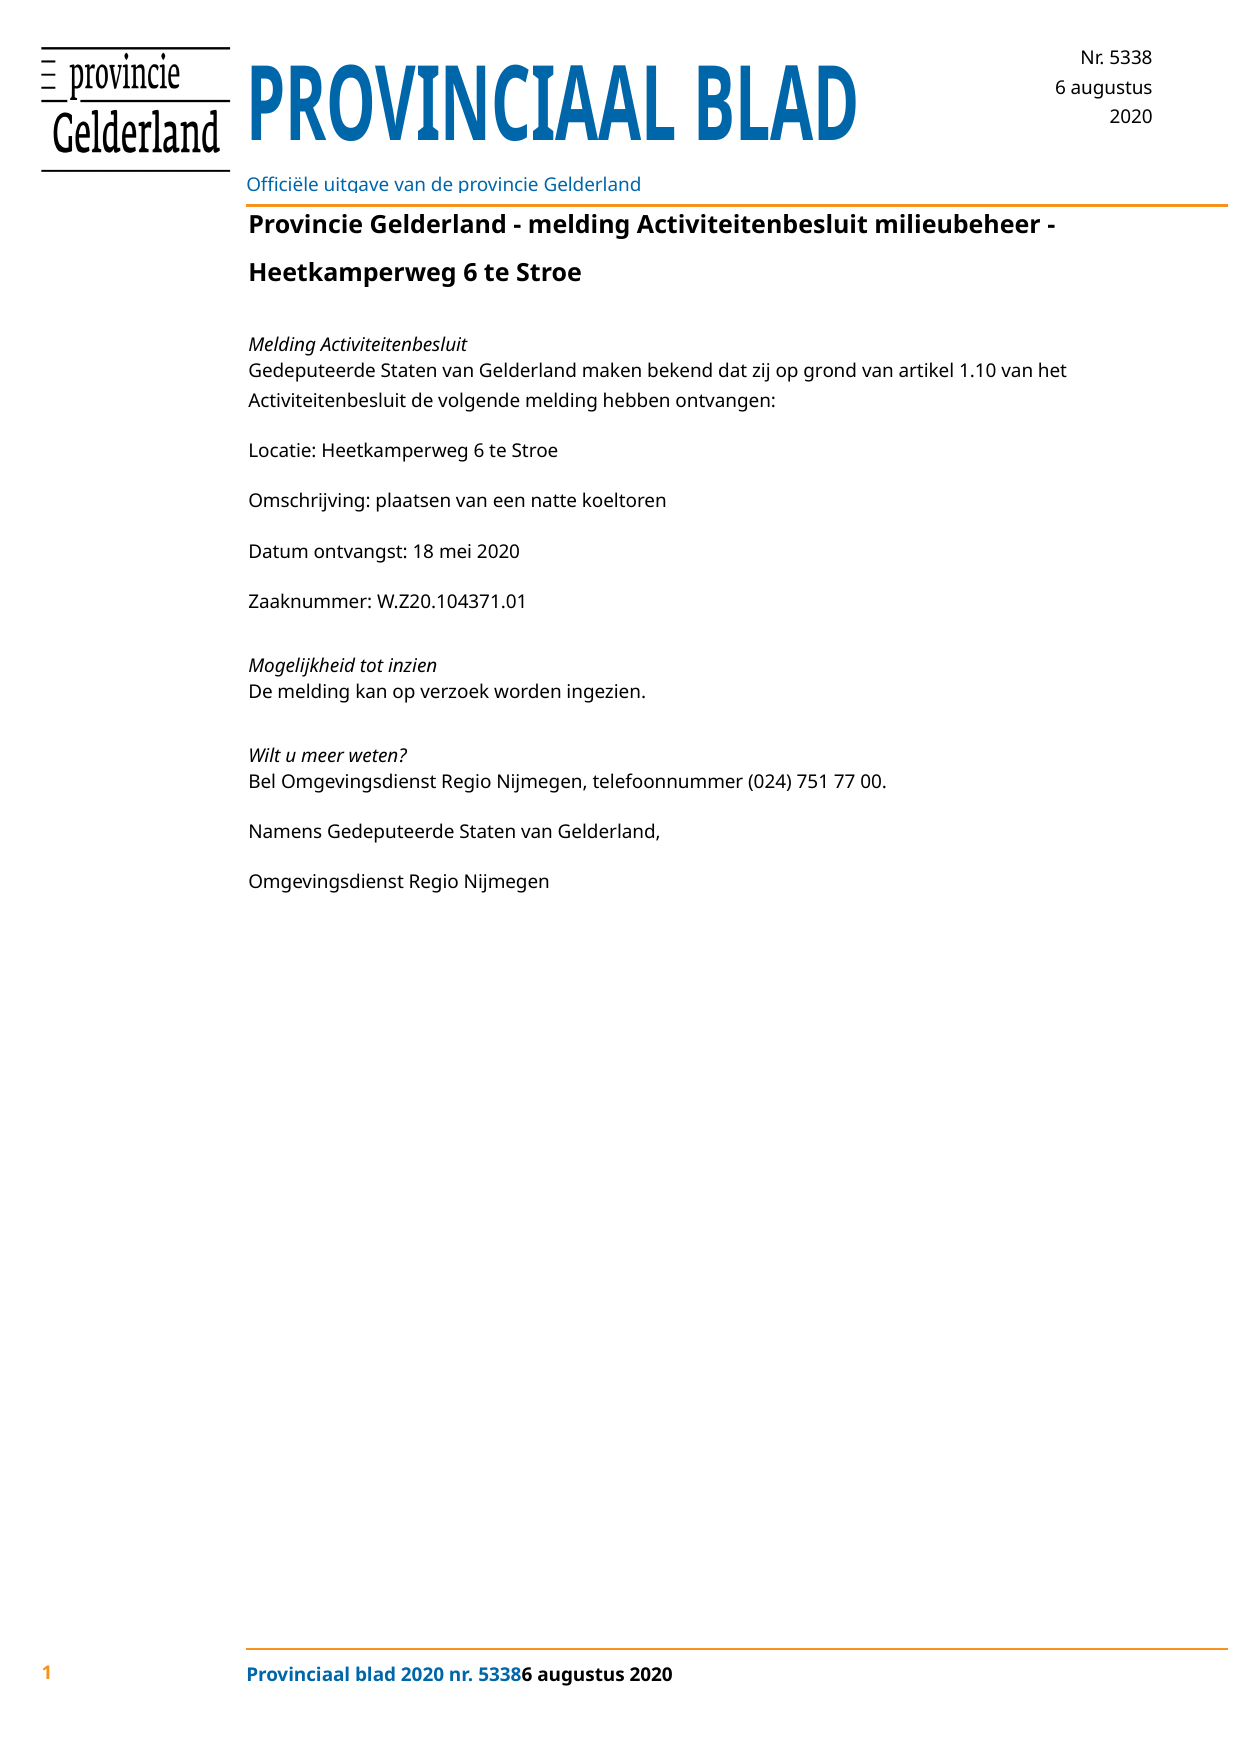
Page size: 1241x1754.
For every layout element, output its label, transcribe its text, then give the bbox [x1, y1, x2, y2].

text Mogelijkheid tot inzien [248, 652, 1152, 678]
text Melding Activiteitenbesluit [248, 331, 1152, 357]
text Omgevingsdienst Regio Nijmegen [248, 869, 1152, 894]
text Datum ontvangst: 18 mei 2020 [248, 538, 1152, 564]
text Bel Omgevingsdienst Regio Nijmegen, telefoonnummer (024) 751 77 00. [248, 768, 1152, 793]
text Omschrijving: plaatsen van een natte koeltoren [248, 488, 1152, 513]
picture [41, 47, 231, 172]
text Namens Gedeputeerde Staten van Gelderland, [248, 818, 1152, 844]
text De melding kan op verzoek worden ingezien. [248, 678, 1152, 704]
text Zaaknummer: W.Z20.104371.01 [248, 588, 1152, 614]
text Gedeputeerde Staten van Gelderland maken bekend dat zij op grond van artikel 1.10 van het Activiteitenbesluit de volgende melding hebben ontvangen: [248, 357, 1152, 412]
text Locatie: Heetkamperweg 6 te Stroe [248, 437, 1152, 463]
text Wilt u meer weten? [248, 742, 1152, 768]
text Provincie Gelderland - melding Activiteitenbesluit milieubeheer -Heetkamperweg 6 te Stroe [248, 207, 1152, 288]
